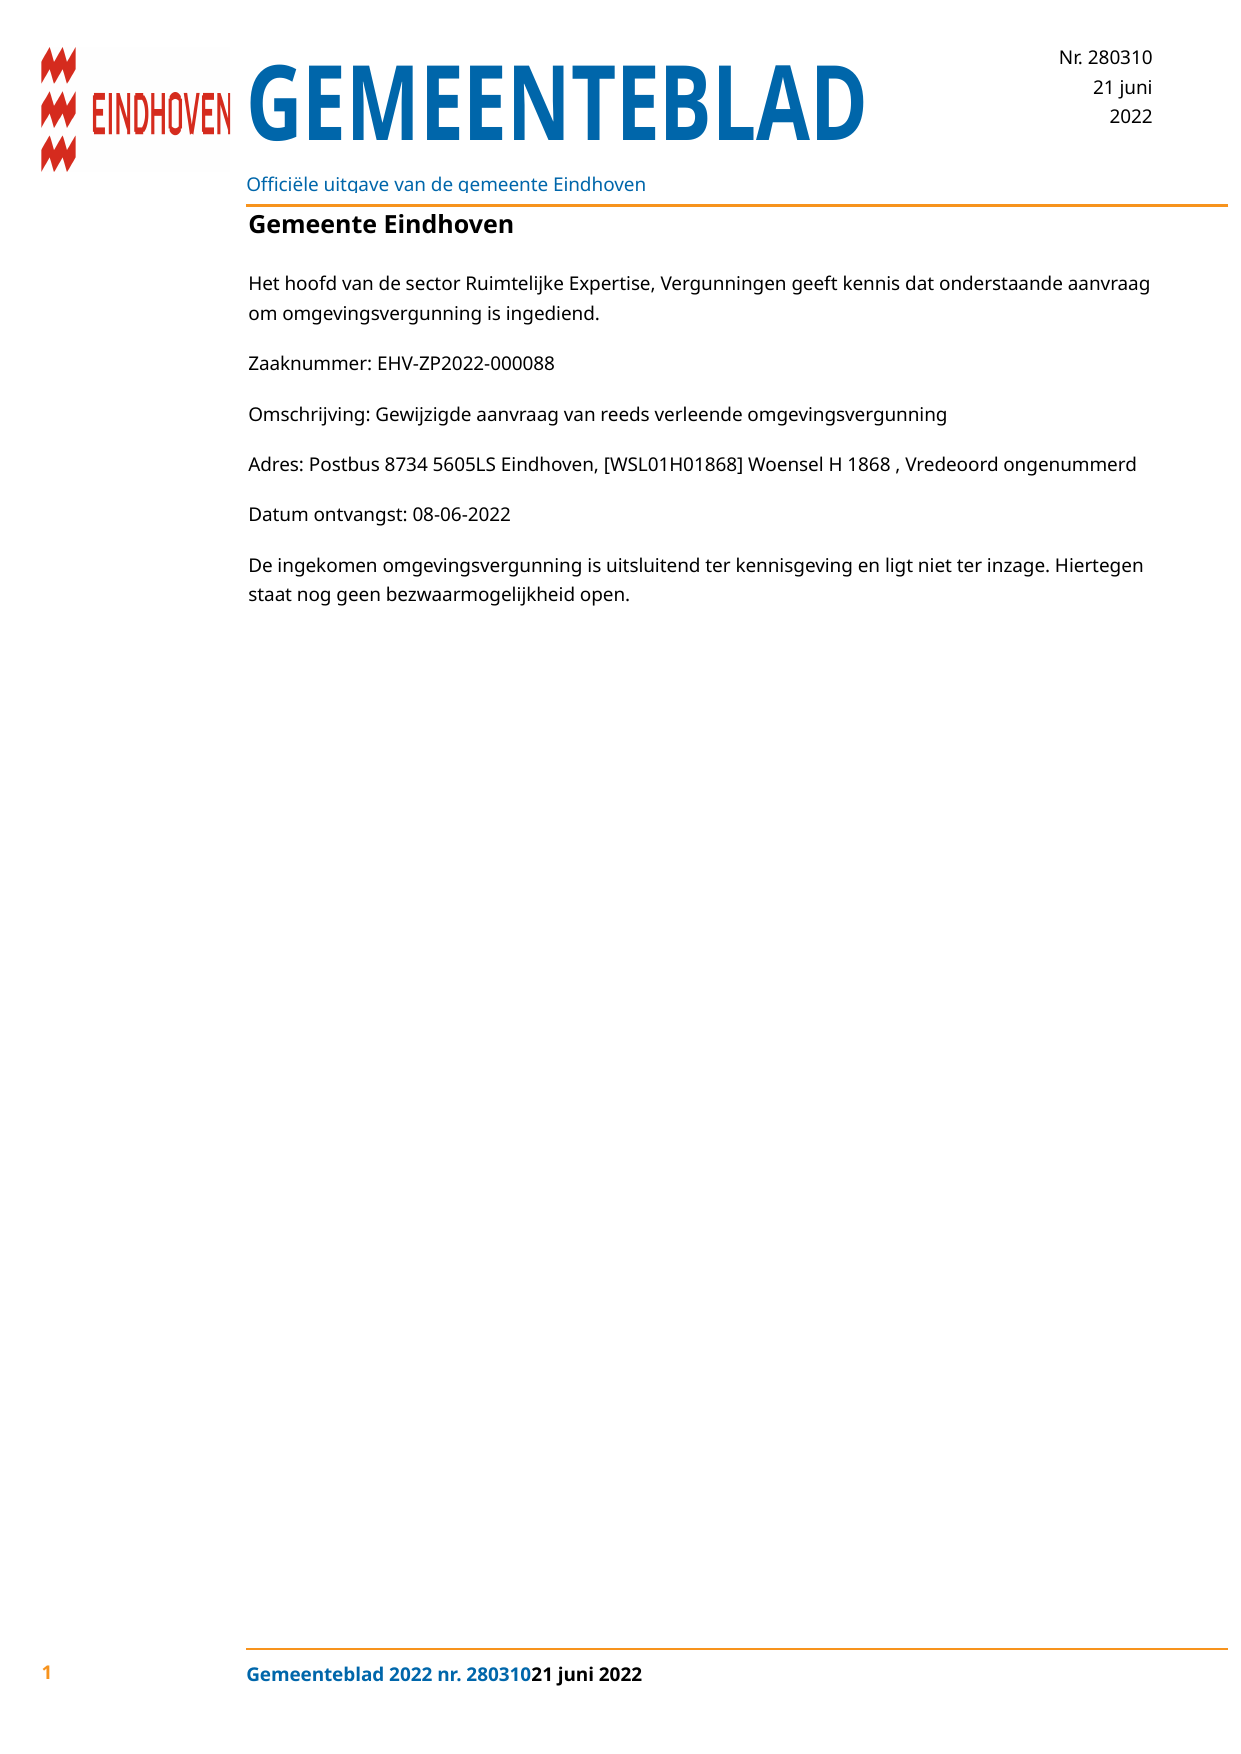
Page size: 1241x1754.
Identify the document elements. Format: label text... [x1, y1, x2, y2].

text De ingekomen omgevingsvergunning is uitsluitend ter kennisgeving en ligt niet ter inzage. Hiertegen staat nog geen bezwaarmogelijkheid open. [248, 552, 1152, 607]
text Adres: Postbus 8734 5605LS Eindhoven, [WSL01H01868] Woensel H 1868 , Vredeoord ongenummerd [248, 451, 1152, 477]
picture [41, 47, 231, 172]
text Omschrijving: Gewijzigde aanvraag van reeds verleende omgevingsvergunning [248, 401, 1152, 426]
text Het hoofd van de sector Ruimtelijke Expertise, Vergunningen geeft kennis dat onderstaande aanvraag om omgevingsvergunning is ingediend. [248, 270, 1152, 326]
text Zaaknummer: EHV-ZP2022-000088 [248, 350, 1152, 376]
text Datum ontvangst: 08-06-2022 [248, 502, 1152, 527]
text Gemeente Eindhoven [248, 207, 1152, 241]
